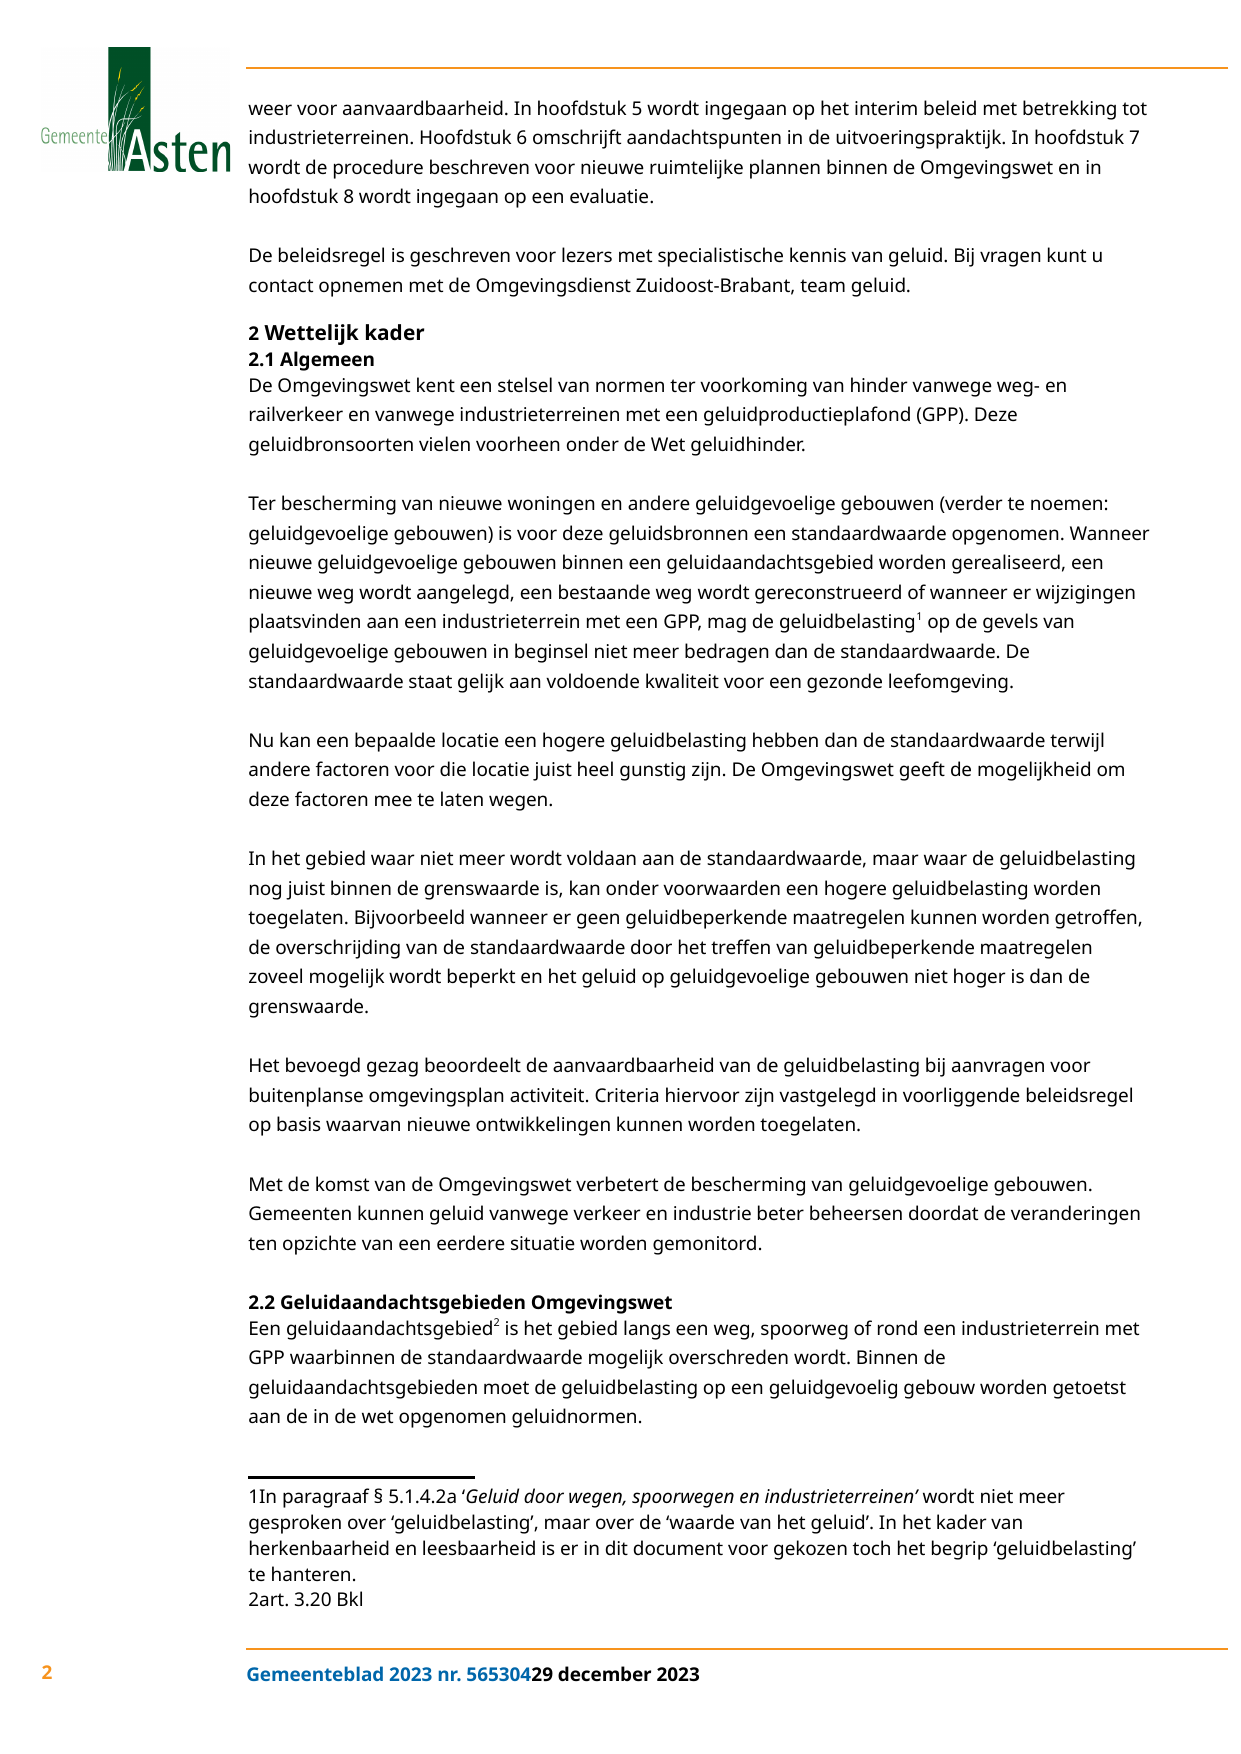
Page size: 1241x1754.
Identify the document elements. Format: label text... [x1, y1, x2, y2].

text De Omgevingswet kent een stelsel van normen ter voorkoming van hinder vanwege weg- en railverkeer en vanwege industrieterreinen met een geluidproductieplafond (GPP). Deze geluidbronsoorten vielen voorheen onder de Wet geluidhinder. [248, 372, 1152, 457]
text 2.1 Algemeen [248, 346, 1152, 372]
text Met de komst van de Omgevingswet verbetert de bescherming van geluidgevoelige gebouwen. Gemeenten kunnen geluid vanwege verkeer en industrie beter beheersen doordat de veranderingen ten opzichte van een eerdere situatie worden gemonitord. [248, 1171, 1152, 1256]
text 2 Wettelijk kader [248, 318, 1152, 346]
text Het bevoegd gezag beoordeelt de aanvaardbaarheid van de geluidbelasting bij aanvragen voor buitenplanse omgevingsplan activiteit. Criteria hiervoor zijn vastgelegd in voorliggende beleidsregel op basis waarvan nieuwe ontwikkelingen kunnen worden toegelaten. [248, 1052, 1152, 1137]
text art. 3.20 Bkl [248, 1586, 1152, 1612]
text Nu kan een bepaalde locatie een hogere geluidbelasting hebben dan de standaardwaarde terwijl andere factoren voor die locatie juist heel gunstig zijn. De Omgevingswet geeft de mogelijkheid om deze factoren mee te laten wegen. [248, 727, 1152, 812]
text In het gebied waar niet meer wordt voldaan aan de standaardwaarde, maar waar de geluidbelasting nog juist binnen de grenswaarde is, kan onder voorwaarden een hogere geluidbelasting worden toegelaten. Bijvoorbeeld wanneer er geen geluidbeperkende maatregelen kunnen worden getroffen, de overschrijding van de standaardwaarde door het treffen van geluidbeperkende maatregelen zoveel mogelijk wordt beperkt en het geluid op geluidgevoelige gebouwen niet hoger is dan de grenswaarde. [248, 845, 1152, 1019]
text weer voor aanvaardbaarheid. In hoofdstuk 5 wordt ingegaan op het interim beleid met betrekking tot industrieterreinen. Hoofdstuk 6 omschrijft aandachtspunten in de uitvoeringspraktijk. In hoofdstuk 7 wordt de procedure beschreven voor nieuwe ruimtelijke plannen binnen de Omgevingswet en in hoofdstuk 8 wordt ingegaan op een evaluatie. [248, 95, 1152, 209]
text De beleidsregel is geschreven voor lezers met specialistische kennis van geluid. Bij vragen kunt u contact opnemen met de Omgevingsdienst Zuidoost-Brabant, team geluid. [248, 243, 1152, 298]
text 2.2 Geluidaandachtsgebieden Omgevingswet [248, 1289, 1152, 1315]
picture [41, 47, 231, 172]
text Een geluidaandachtsgebied is het gebied langs een weg, spoorweg of rond een industrieterrein met GPP waarbinnen de standaardwaarde mogelijk overschreden wordt. Binnen de geluidaandachtsgebieden moet de geluidbelasting op een geluidgevoelig gebouw worden getoetst aan de in de wet opgenomen geluidnormen. [248, 1315, 1152, 1429]
text Ter bescherming van nieuwe woningen en andere geluidgevoelige gebouwen (verder te noemen: geluidgevoelige gebouwen) is voor deze geluidsbronnen een standaardwaarde opgenomen. Wanneer nieuwe geluidgevoelige gebouwen binnen een geluidaandachtsgebied worden gerealiseerd, een nieuwe weg wordt aangelegd, een bestaande weg wordt gereconstrueerd of wanneer er wijzigingen plaatsvinden aan een industrieterrein met een GPP, mag de geluidbelasting op de gevels van geluidgevoelige gebouwen in beginsel niet meer bedragen dan de standaardwaarde. De standaardwaarde staat gelijk aan voldoende kwaliteit voor een gezonde leefomgeving. [248, 490, 1152, 694]
text In paragraaf § 5.1.4.2a ‘Geluid door wegen, spoorwegen en industrieterreinen’ wordt niet meer gesproken over ‘geluidbelasting’, maar over de ‘waarde van het geluid’. In het kader van herkenbaarheid en leesbaarheid is er in dit document voor gekozen toch het begrip ‘geluidbelasting’ te hanteren. [248, 1483, 1152, 1586]
